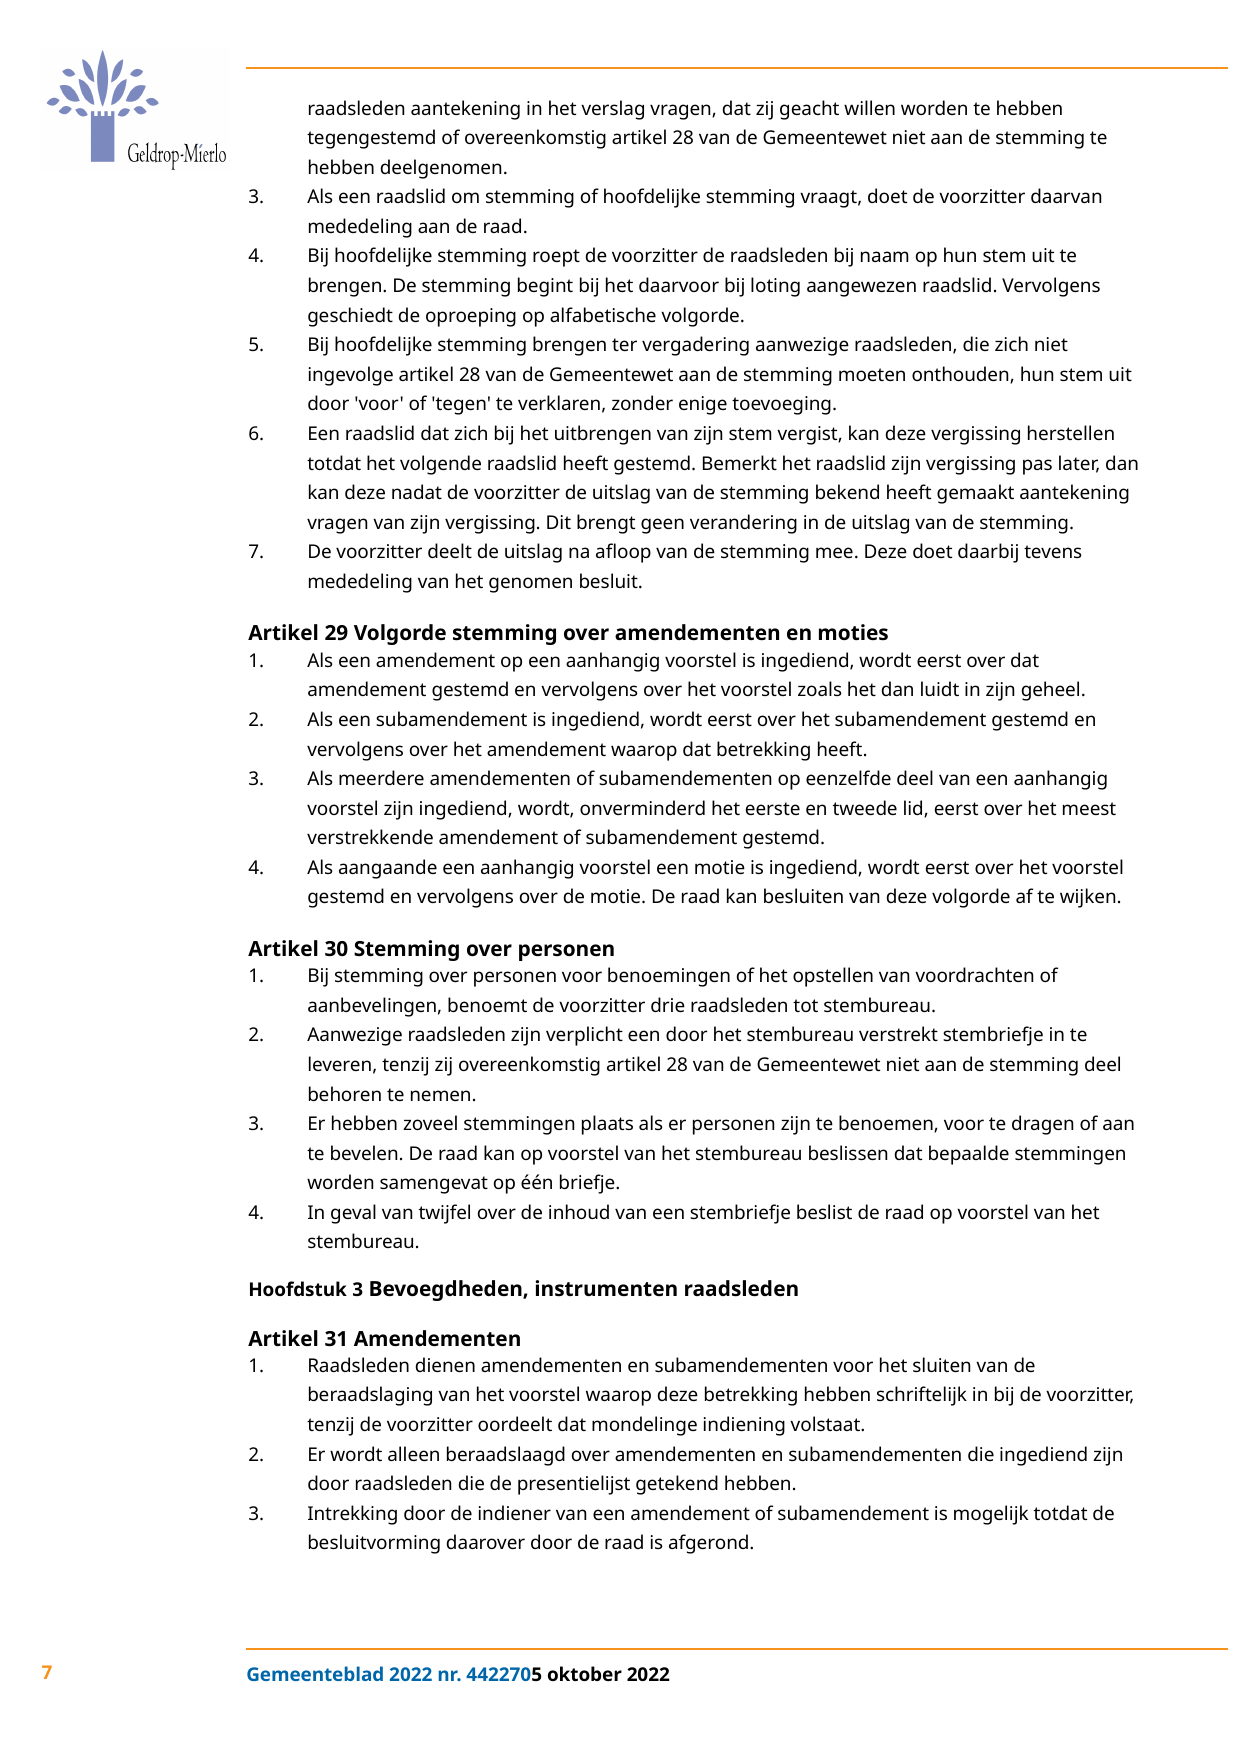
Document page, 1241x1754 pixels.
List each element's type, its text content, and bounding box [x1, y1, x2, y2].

picture [41, 47, 231, 172]
list Bij stemming over personen voor benoemingen of het opstellen van voordrachten of aanbevelingen, benoemt de voorzitter drie raadsleden tot stembureau. [248, 962, 1152, 1018]
list Een raadslid dat zich bij het uitbrengen van zijn stem vergist, kan deze vergissing herstellen totdat het volgende raadslid heeft gestemd. Bemerkt het raadslid zijn vergissing pas later, dan kan deze nadat de voorzitter de uitslag van de stemming bekend heeft gemaakt aantekening vragen van zijn vergissing. Dit brengt geen verandering in de uitslag van de stemming. [248, 420, 1152, 535]
list Er wordt alleen beraadslaagd over amendementen en subamendementen die ingediend zijn door raadsleden die de presentielijst getekend hebben. [248, 1441, 1152, 1496]
list Bij hoofdelijke stemming roept de voorzitter de raadsleden bij naam op hun stem uit te brengen. De stemming begint bij het daarvoor bij loting aangewezen raadslid. Vervolgens geschiedt de oproeping op alfabetische volgorde. [248, 243, 1152, 328]
list Als meerdere amendementen of subamendementen op eenzelfde deel van een aanhangig voorstel zijn ingediend, wordt, onverminderd het eerste en tweede lid, eerst over het meest verstrekkende amendement of subamendement gestemd. [248, 765, 1152, 850]
text Hoofdstuk 3 Bevoegdheden, instrumenten raadsleden [248, 1274, 1152, 1303]
text Artikel 31 Amendementen [248, 1324, 1152, 1352]
list Als aangaande een aanhangig voorstel een motie is ingediend, wordt eerst over het voorstel gestemd en vervolgens over de motie. De raad kan besluiten van deze volgorde af te wijken. [248, 854, 1152, 909]
list Er hebben zoveel stemmingen plaats als er personen zijn te benoemen, voor te dragen of aan te bevelen. De raad kan op voorstel van het stembureau beslissen dat bepaalde stemmingen worden samengevat op één briefje. [248, 1110, 1152, 1195]
list In geval van twijfel over de inhoud van een stembriefje beslist de raad op voorstel van het stembureau. [248, 1199, 1152, 1254]
list Als een amendement op een aanhangig voorstel is ingediend, wordt eerst over dat amendement gestemd en vervolgens over het voorstel zoals het dan luidt in zijn geheel. [248, 647, 1152, 702]
list Raadsleden dienen amendementen en subamendementen voor het sluiten van de beraadslaging van het voorstel waarop deze betrekking hebben schriftelijk in bij de voorzitter, tenzij de voorzitter oordeelt dat mondelinge indiening volstaat. [248, 1352, 1152, 1437]
list Aanwezige raadsleden zijn verplicht een door het stembureau verstrekt stembriefje in te leveren, tenzij zij overeenkomstig artikel 28 van de Gemeentewet niet aan de stemming deel behoren te nemen. [248, 1022, 1152, 1107]
list raadsleden aantekening in het verslag vragen, dat zij geacht willen worden te hebben tegengestemd of overeenkomstig artikel 28 van de Gemeentewet niet aan de stemming te hebben deelgenomen. [248, 95, 1152, 180]
list De voorzitter deelt de uitslag na afloop van de stemming mee. Deze doet daarbij tevens mededeling van het genomen besluit. [248, 538, 1152, 594]
list Bij hoofdelijke stemming brengen ter vergadering aanwezige raadsleden, die zich niet ingevolge artikel 28 van de Gemeentewet aan de stemming moeten onthouden, hun stem uit door 'voor' of 'tegen' te verklaren, zonder enige toevoeging. [248, 331, 1152, 416]
text Artikel 30 Stemming over personen [248, 934, 1152, 962]
list Als een raadslid om stemming of hoofdelijke stemming vraagt, doet de voorzitter daarvan mededeling aan de raad. [248, 183, 1152, 239]
list Intrekking door de indiener van een amendement of subamendement is mogelijk totdat de besluitvorming daarover door de raad is afgerond. [248, 1500, 1152, 1555]
text Artikel 29 Volgorde stemming over amendementen en moties [248, 618, 1152, 647]
list Als een subamendement is ingediend, wordt eerst over het subamendement gestemd en vervolgens over het amendement waarop dat betrekking heeft. [248, 706, 1152, 761]
